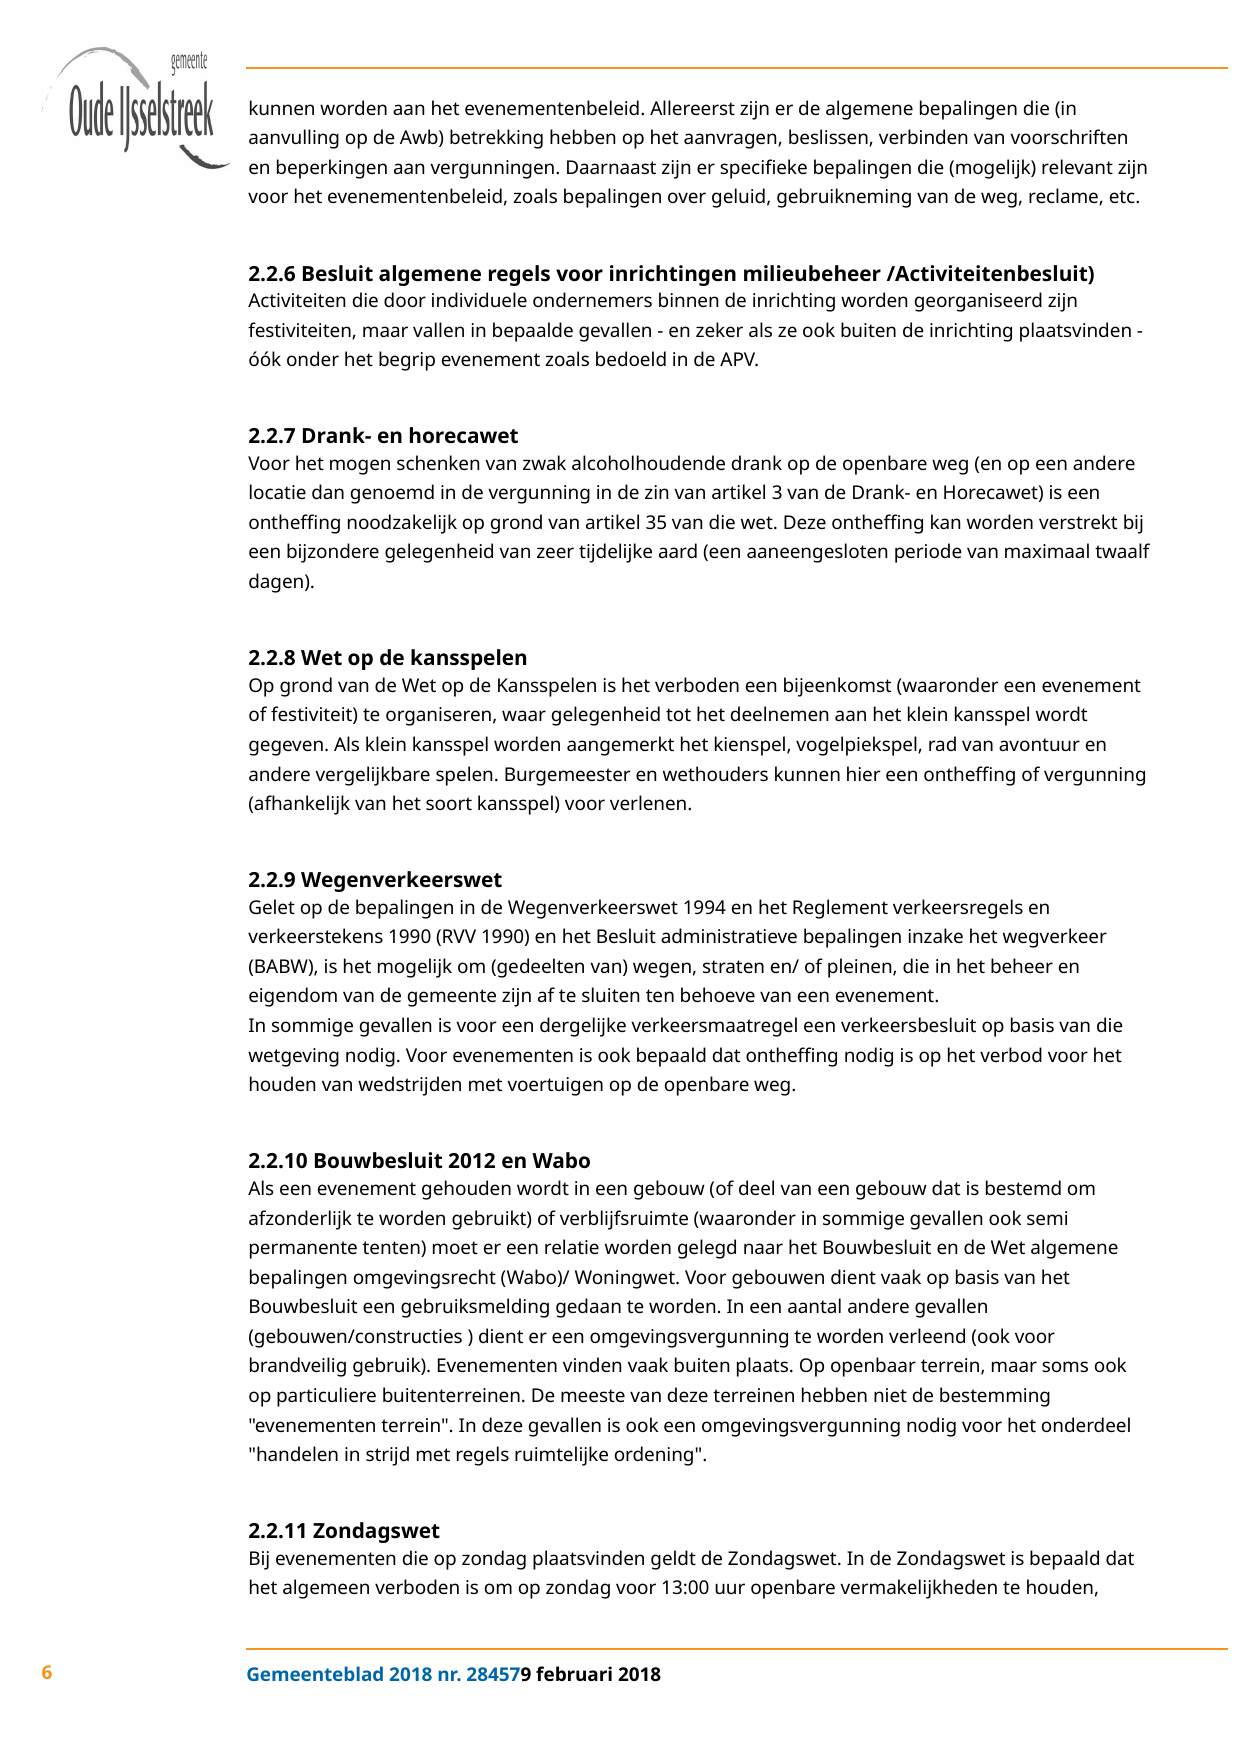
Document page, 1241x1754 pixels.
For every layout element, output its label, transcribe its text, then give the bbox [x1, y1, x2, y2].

text 2.2.11 Zondagswet [248, 1517, 1152, 1545]
text Voor het mogen schenken van zwak alcoholhoudende drank op de openbare weg (en op een andere locatie dan genoemd in de vergunning in de zin van artikel 3 van de Drank- en Horecawet) is een ontheffing noodzakelijk op grond van artikel 35 van die wet. Deze ontheffing kan worden verstrekt bij een bijzondere gelegenheid van zeer tijdelijke aard (een aaneengesloten periode van maximaal twaalf dagen). [248, 450, 1152, 594]
text 2.2.6 Besluit algemene regels voor inrichtingen milieubeheer /Activiteitenbesluit) [248, 259, 1152, 287]
picture [41, 47, 231, 172]
text 2.2.9 Wegenverkeerswet [248, 866, 1152, 894]
text Gelet op de bepalingen in de Wegenverkeerswet 1994 en het Reglement verkeersregels en verkeerstekens 1990 (RVV 1990) en het Besluit administratieve bepalingen inzake het wegverkeer (BABW), is het mogelijk om (gedeelten van) wegen, straten en/ of pleinen, die in het beheer en eigendom van de gemeente zijn af te sluiten ten behoeve van een evenement. [248, 894, 1152, 1008]
text Bij evenementen die op zondag plaatsvinden geldt de Zondagswet. In de Zondagswet is bepaald dat het algemeen verboden is om op zondag voor 13:00 uur openbare vermakelijkheden te houden, [248, 1545, 1152, 1600]
text In sommige gevallen is voor een dergelijke verkeersmaatregel een verkeersbesluit op basis van die wetgeving nodig. Voor evenementen is ook bepaald dat ontheffing nodig is op het verbod voor het houden van wedstrijden met voertuigen op de openbare weg. [248, 1012, 1152, 1097]
text 2.2.8 Wet op de kansspelen [248, 643, 1152, 672]
text kunnen worden aan het evenementenbeleid. Allereerst zijn er de algemene bepalingen die (in aanvulling op de Awb) betrekking hebben op het aanvragen, beslissen, verbinden van voorschriften en beperkingen aan vergunningen. Daarnaast zijn er specifieke bepalingen die (mogelijk) relevant zijn voor het evenementenbeleid, zoals bepalingen over geluid, gebruikneming van de weg, reclame, etc. [248, 95, 1152, 209]
text Als een evenement gehouden wordt in een gebouw (of deel van een gebouw dat is bestemd om afzonderlijk te worden gebruikt) of verblijfsruimte (waaronder in sommige gevallen ook semi permanente tenten) moet er een relatie worden gelegd naar het Bouwbesluit en de Wet algemene bepalingen omgevingsrecht (Wabo)/ Woningwet. Voor gebouwen dient vaak op basis van het Bouwbesluit een gebruiksmelding gedaan te worden. In een aantal andere gevallen (gebouwen/constructies ) dient er een omgevingsvergunning te worden verleend (ook voor brandveilig gebruik). Evenementen vinden vaak buiten plaats. Op openbaar terrein, maar soms ook op particuliere buitenterreinen. De meeste van deze terreinen hebben niet de bestemming "evenementen terrein". In deze gevallen is ook een omgevingsvergunning nodig voor het onderdeel "handelen in strijd met regels ruimtelijke ordening". [248, 1175, 1152, 1467]
text Activiteiten die door individuele ondernemers binnen de inrichting worden georganiseerd zijn festiviteiten, maar vallen in bepaalde gevallen - en zeker als ze ook buiten de inrichting plaatsvinden - óók onder het begrip evenement zoals bedoeld in de APV. [248, 287, 1152, 372]
text Op grond van de Wet op de Kansspelen is het verboden een bijeenkomst (waaronder een evenement of festiviteit) te organiseren, waar gelegenheid tot het deelnemen aan het klein kansspel wordt gegeven. Als klein kansspel worden aangemerkt het kienspel, vogelpiekspel, rad van avontuur en andere vergelijkbare spelen. Burgemeester en wethouders kunnen hier een ontheffing of vergunning (afhankelijk van het soort kansspel) voor verlenen. [248, 672, 1152, 816]
text 2.2.7 Drank- en horecawet [248, 422, 1152, 450]
text 2.2.10 Bouwbesluit 2012 en Wabo [248, 1147, 1152, 1175]
